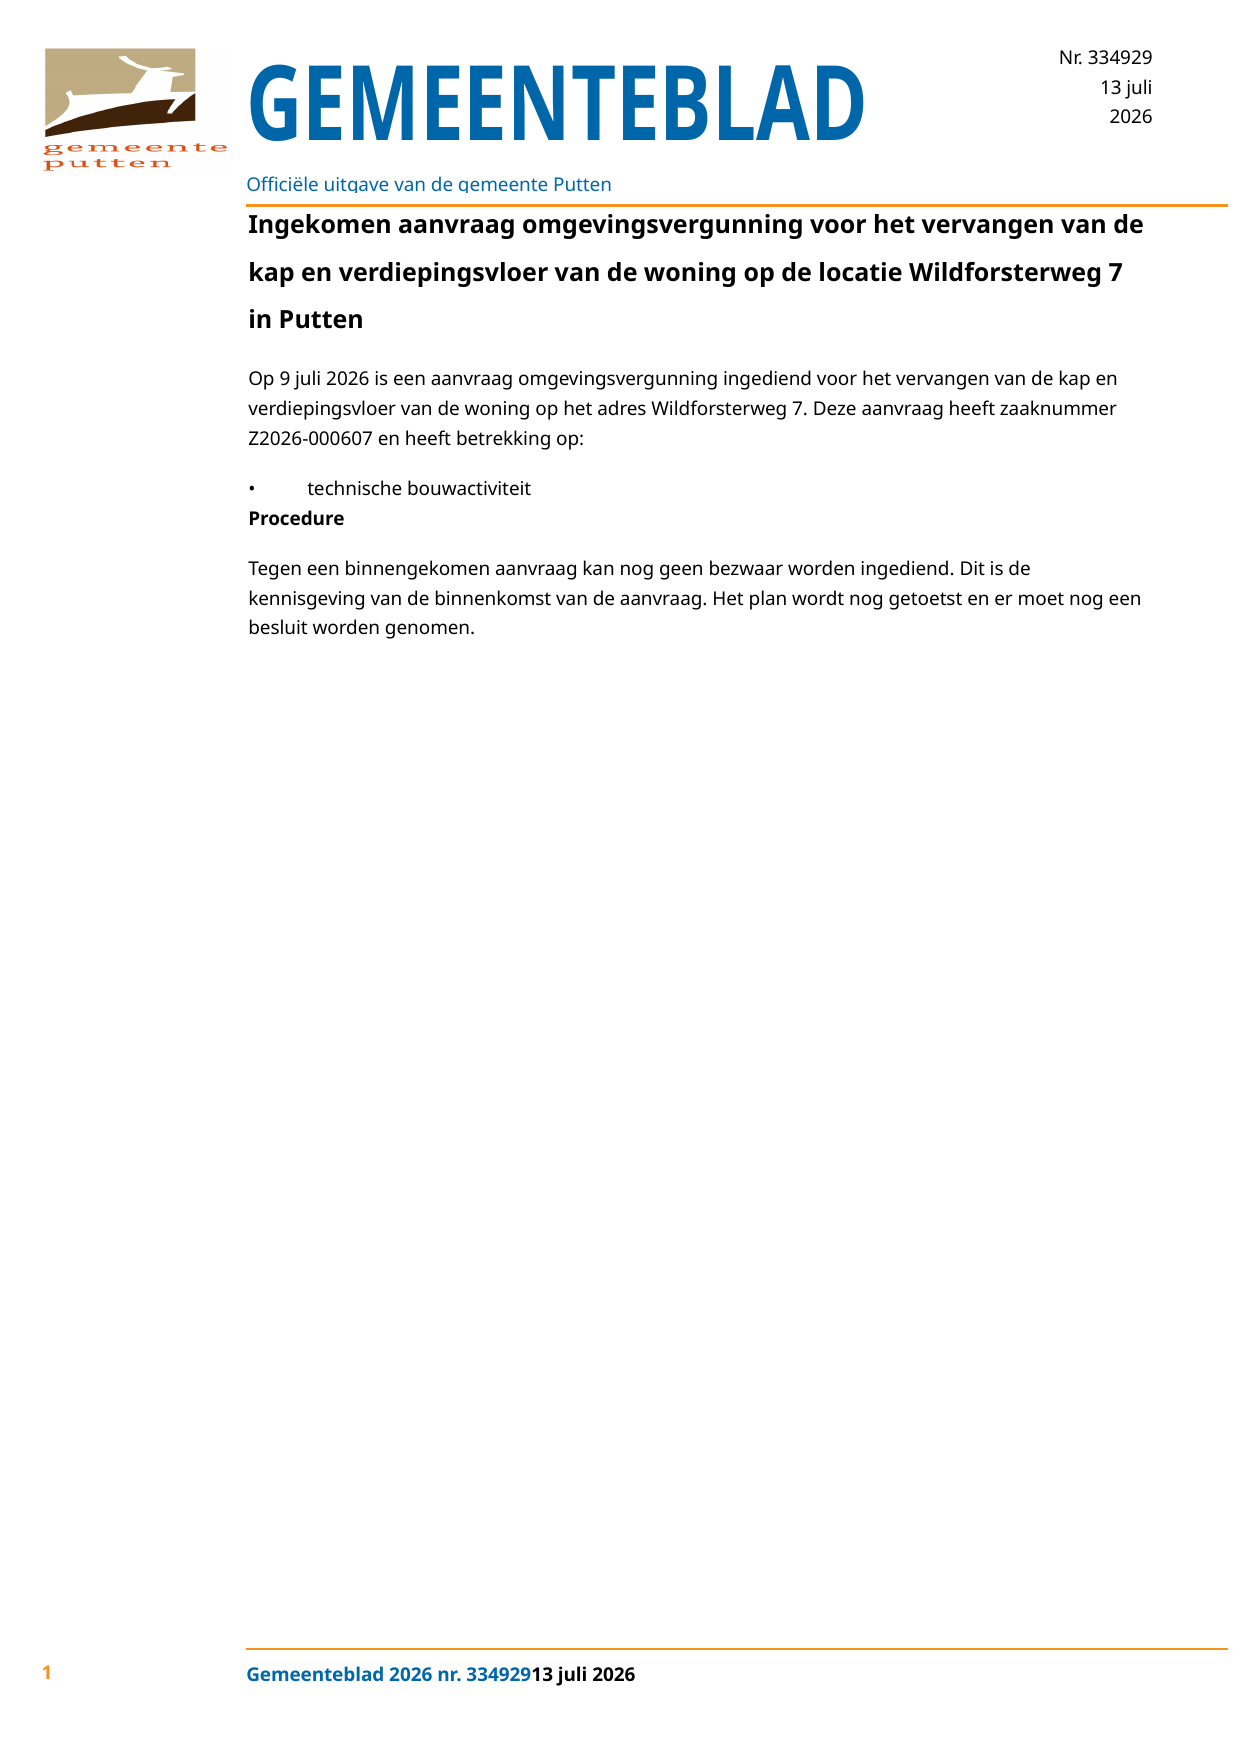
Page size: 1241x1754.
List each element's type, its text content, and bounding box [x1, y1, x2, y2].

text Tegen een binnengekomen aanvraag kan nog geen bezwaar worden ingediend. Dit is de kennisgeving van de binnenkomst van de aanvraag. Het plan wordt nog getoetst en er moet nog een besluit worden genomen. [248, 555, 1152, 640]
text Ingekomen aanvraag omgevingsvergunning voor het vervangen van de kap en verdiepingsvloer van de woning op de locatie Wildforsterweg 7 in Putten [248, 207, 1152, 336]
picture [41, 47, 231, 172]
text Op 9 juli 2026 is een aanvraag omgevingsvergunning ingediend voor het vervangen van de kap en verdiepingsvloer van de woning op het adres Wildforsterweg 7. Deze aanvraag heeft zaaknummer Z2026-000607 en heeft betrekking op: [248, 366, 1152, 450]
list technische bouwactiviteit [248, 475, 1152, 501]
text Procedure [248, 505, 1152, 530]
